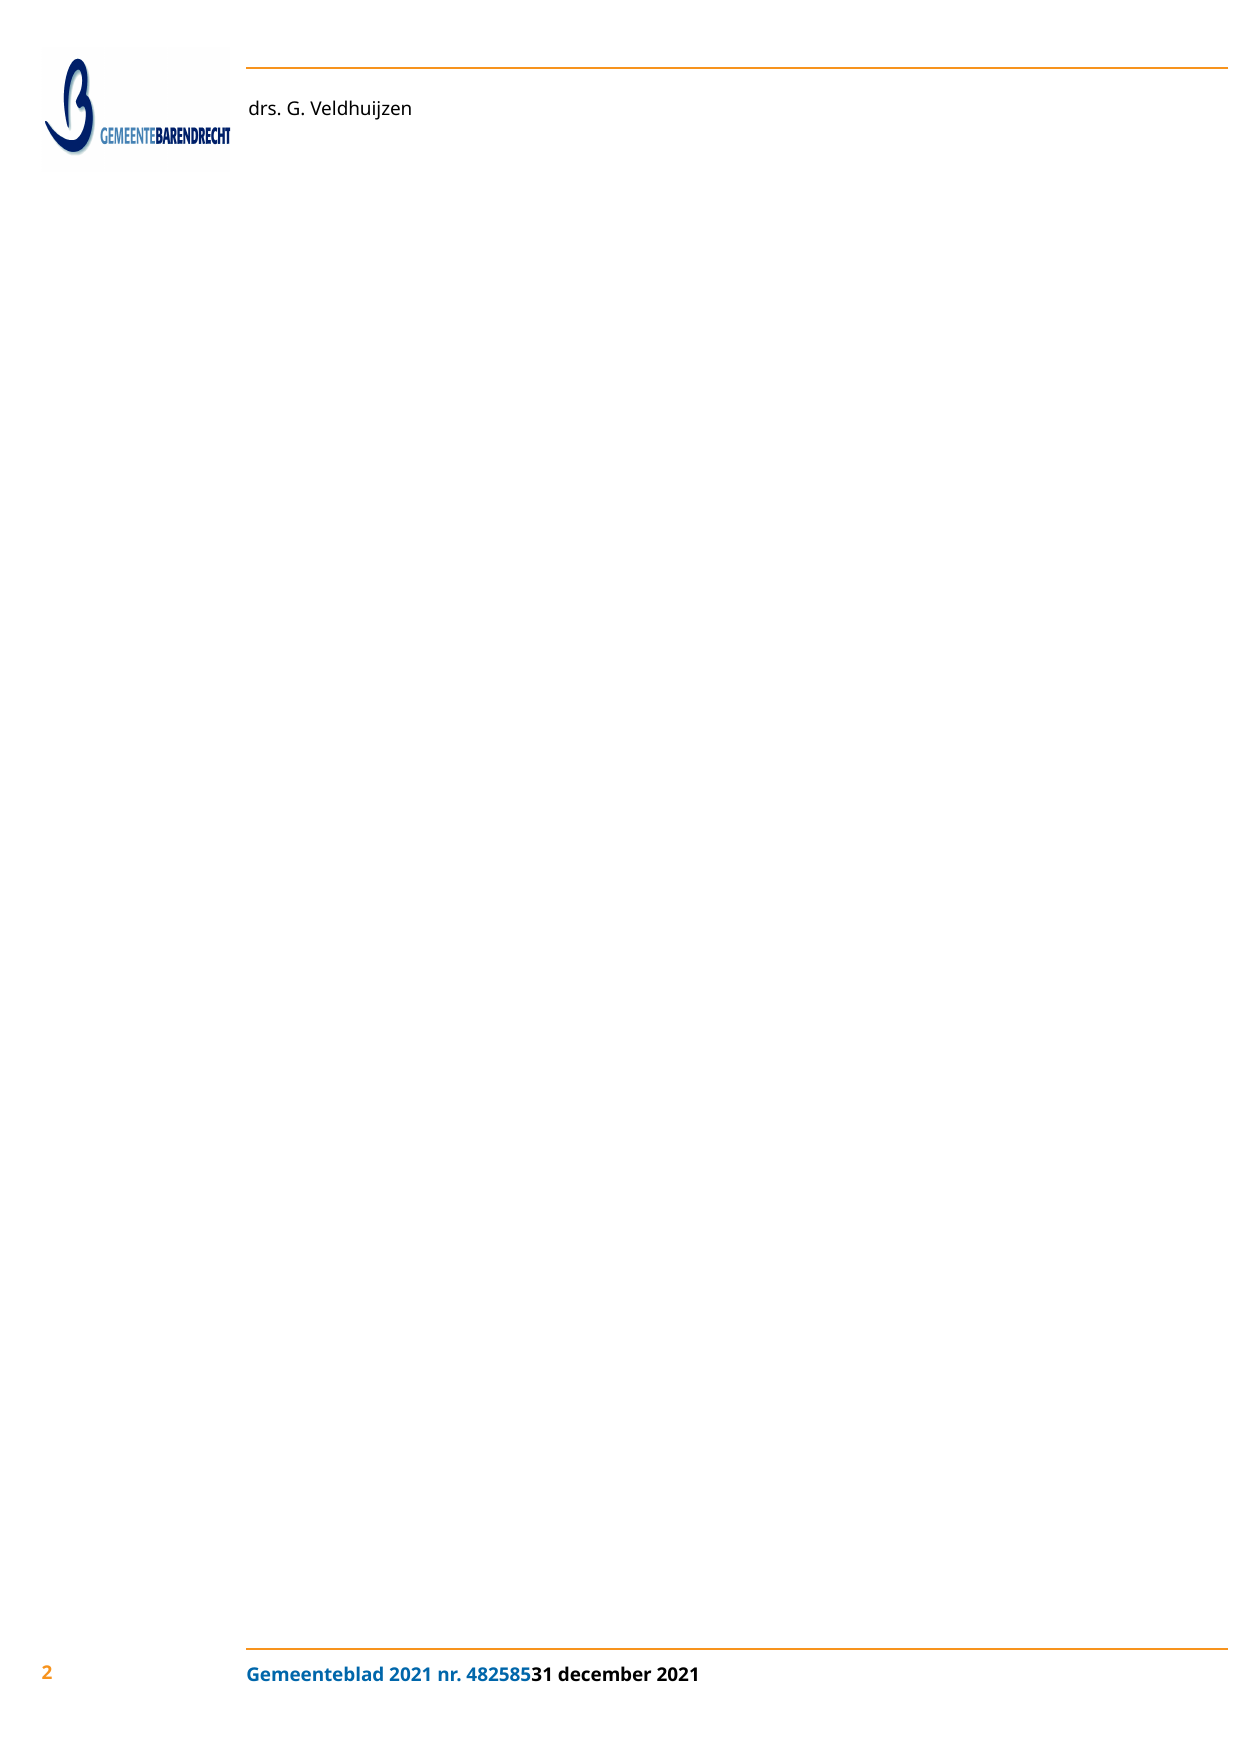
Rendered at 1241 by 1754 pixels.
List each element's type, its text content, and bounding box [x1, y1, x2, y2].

picture [41, 47, 231, 172]
text drs. G. Veldhuijzen [248, 95, 1152, 121]
